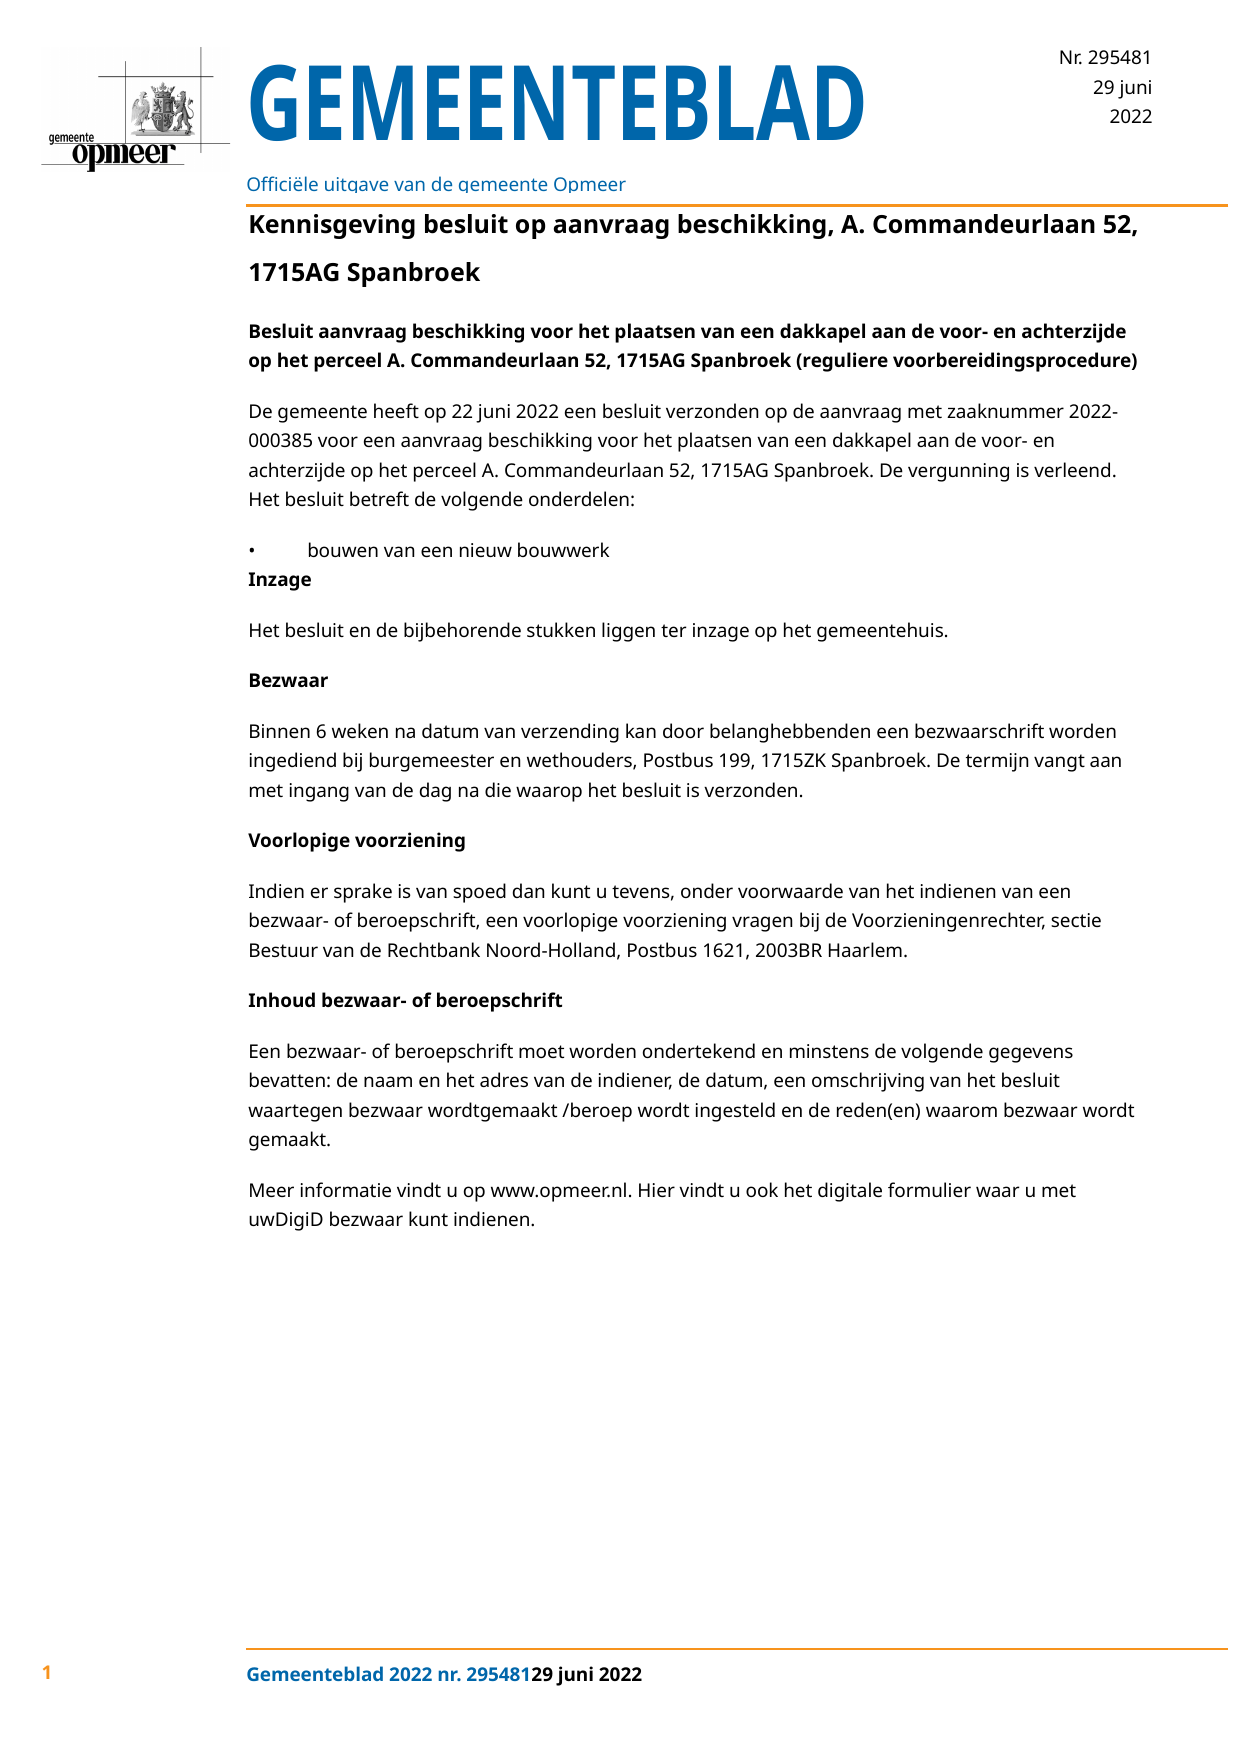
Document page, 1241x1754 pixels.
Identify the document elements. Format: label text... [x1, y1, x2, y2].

text Inhoud bezwaar- of beroepschrift [248, 987, 1152, 1013]
picture [41, 47, 231, 172]
text Meer informatie vindt u op www.opmeer.nl. Hier vindt u ook het digitale formulier waar u met uwDigiD bezwaar kunt indienen. [248, 1177, 1152, 1232]
text Het besluit en de bijbehorende stukken liggen ter inzage op het gemeentehuis. [248, 617, 1152, 643]
text Bezwaar [248, 667, 1152, 693]
text De gemeente heeft op 22 juni 2022 een besluit verzonden op de aanvraag met zaaknummer 2022-000385 voor een aanvraag beschikking voor het plaatsen van een dakkapel aan de voor- en achterzijde op het perceel A. Commandeurlaan 52, 1715AG Spanbroek. De vergunning is verleend. Het besluit betreft de volgende onderdelen: [248, 398, 1152, 512]
text Voorlopige voorziening [248, 827, 1152, 853]
text Besluit aanvraag beschikking voor het plaatsen van een dakkapel aan de voor- en achterzijde op het perceel A. Commandeurlaan 52, 1715AG Spanbroek (reguliere voorbereidingsprocedure) [248, 318, 1152, 373]
text Kennisgeving besluit op aanvraag beschikking, A. Commandeurlaan 52, 1715AG Spanbroek [248, 207, 1152, 288]
text Indien er sprake is van spoed dan kunt u tevens, onder voorwaarde van het indienen van een bezwaar- of beroepschrift, een voorlopige voorziening vragen bij de Voorzieningenrechter, sectie Bestuur van de Rechtbank Noord-Holland, Postbus 1621, 2003BR Haarlem. [248, 878, 1152, 963]
text Inzage [248, 567, 1152, 592]
list bouwen van een nieuw bouwwerk [248, 537, 1152, 563]
text Een bezwaar- of beroepschrift moet worden ondertekend en minstens de volgende gegevens bevatten: de naam en het adres van de indiener, de datum, een omschrijving van het besluit waartegen bezwaar wordtgemaakt /beroep wordt ingesteld en de reden(en) waarom bezwaar wordt gemaakt. [248, 1038, 1152, 1152]
text Binnen 6 weken na datum van verzending kan door belanghebbenden een bezwaarschrift worden ingediend bij burgemeester en wethouders, Postbus 199, 1715ZK Spanbroek. De termijn vangt aan met ingang van de dag na die waarop het besluit is verzonden. [248, 718, 1152, 803]
